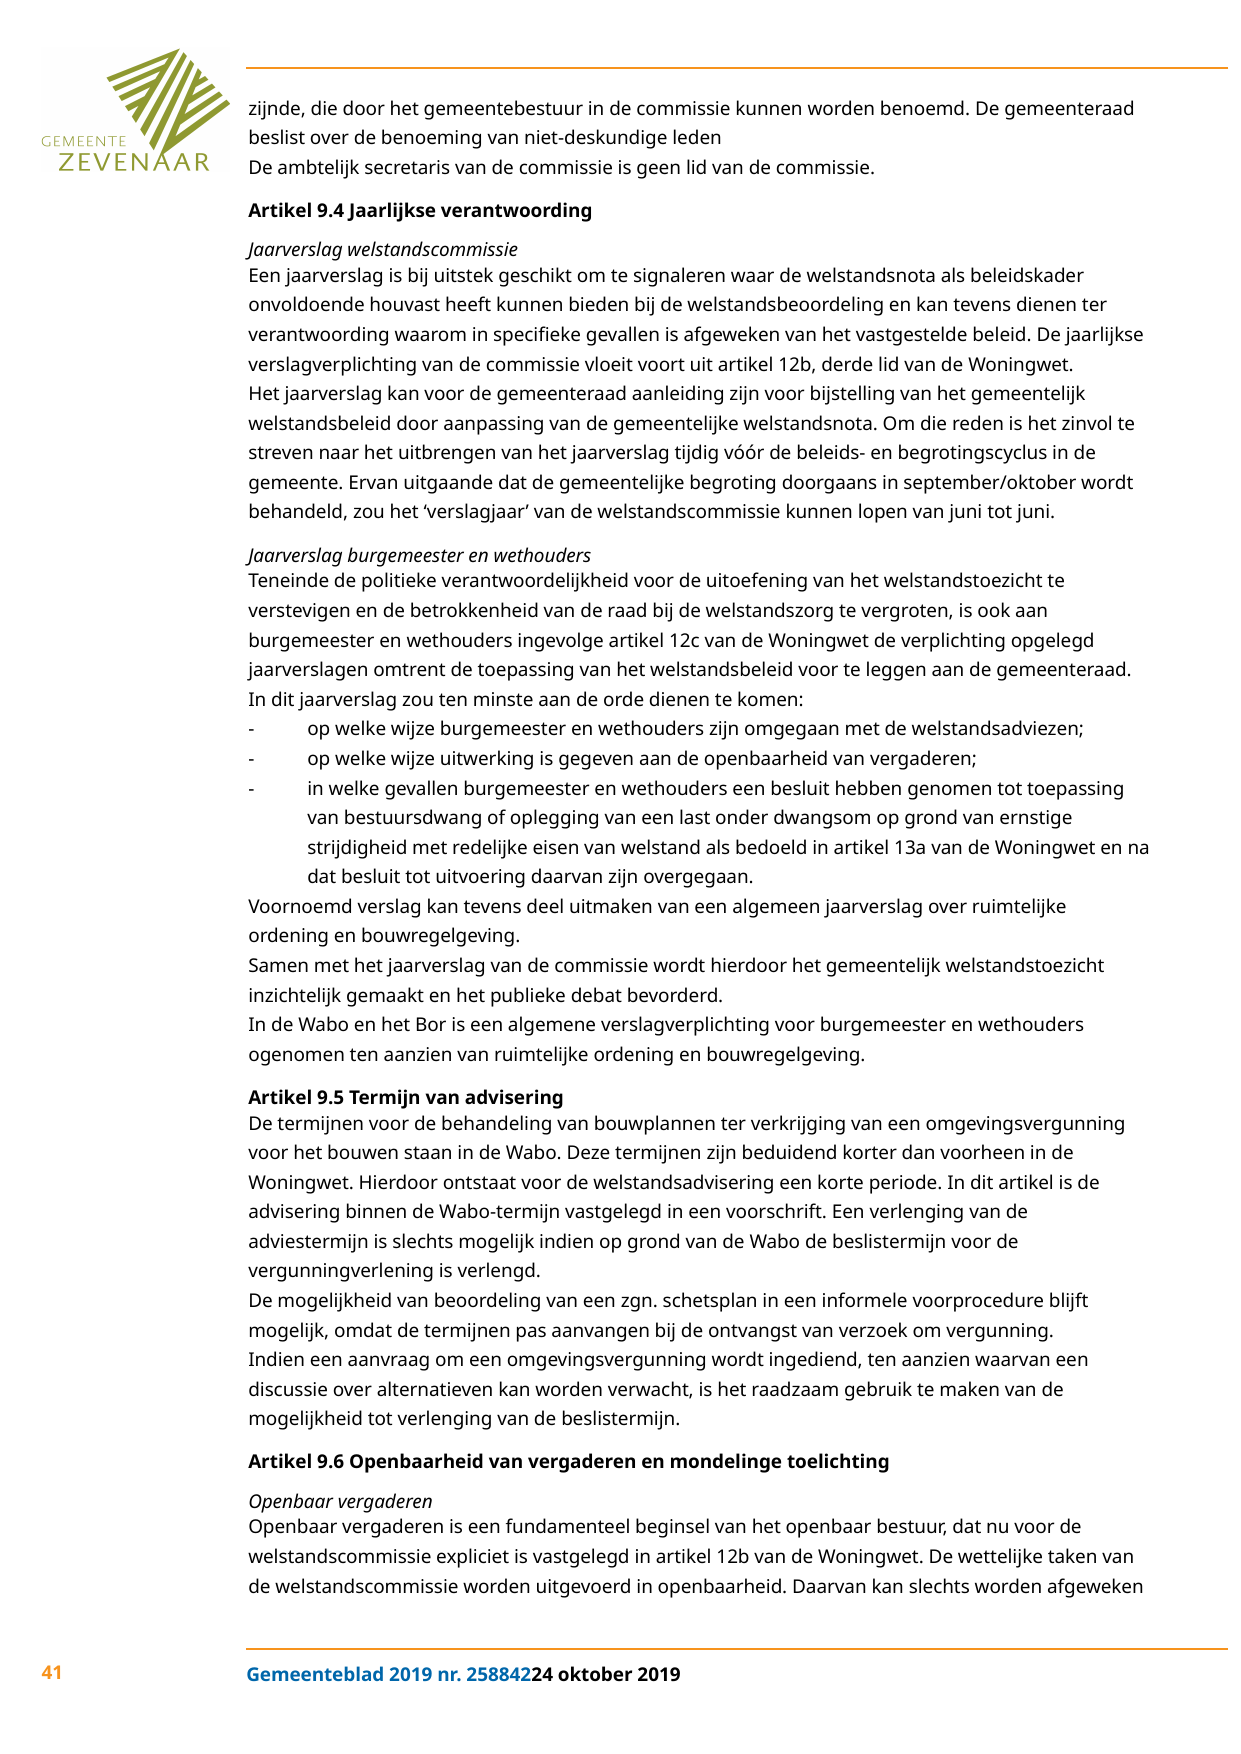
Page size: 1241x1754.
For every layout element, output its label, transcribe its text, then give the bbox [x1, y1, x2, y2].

text Het jaarverslag kan voor de gemeenteraad aanleiding zijn voor bijstelling van het gemeentelijk welstandsbeleid door aanpassing van de gemeentelijke welstandsnota. Om die reden is het zinvol te streven naar het uitbrengen van het jaarverslag tijdig vóór de beleids- en begrotingscyclus in de gemeente. Ervan uitgaande dat de gemeentelijke begroting doorgaans in september/oktober wordt behandeld, zou het ‘verslagjaar’ van de welstandscommissie kunnen lopen van juni tot juni. [248, 380, 1152, 524]
text zijnde, die door het gemeentebestuur in de commissie kunnen worden benoemd. De gemeenteraad beslist over de benoeming van niet-deskundige leden [248, 95, 1152, 150]
text Een jaarverslag is bij uitstek geschikt om te signaleren waar de welstandsnota als beleidskader onvoldoende houvast heeft kunnen bieden bij de welstandsbeoordeling en kan tevens dienen ter verantwoording waarom in specifieke gevallen is afgeweken van het vastgestelde beleid. De jaarlijkse verslagverplichting van de commissie vloeit voort uit artikel 12b, derde lid van de Woningwet. [248, 262, 1152, 377]
picture [41, 47, 231, 172]
list op welke wijze burgemeester en wethouders zijn omgegaan met de welstandsadviezen; [248, 716, 1152, 741]
text Artikel 9.4 Jaarlijkse verantwoording [248, 197, 1152, 223]
text Openbaar vergaderen [248, 1488, 1152, 1514]
text Artikel 9.6 Openbaarheid van vergaderen en mondelinge toelichting [248, 1449, 1152, 1474]
text Artikel 9.5 Termijn van advisering [248, 1084, 1152, 1110]
text Teneinde de politieke verantwoordelijkheid voor de uitoefening van het welstandstoezicht te verstevigen en de betrokkenheid van de raad bij de welstandszorg te vergroten, is ook aan burgemeester en wethouders ingevolge artikel 12c van de Woningwet de verplichting opgelegd jaarverslagen omtrent de toepassing van het welstandsbeleid voor te leggen aan de gemeenteraad. In dit jaarverslag zou ten minste aan de orde dienen te komen: [248, 568, 1152, 712]
text Voornoemd verslag kan tevens deel uitmaken van een algemeen jaarverslag over ruimtelijke ordening en bouwregelgeving. [248, 893, 1152, 948]
text Indien een aanvraag om een omgevingsvergunning wordt ingediend, ten aanzien waarvan een discussie over alternatieven kan worden verwacht, is het raadzaam gebruik te maken van de mogelijkheid tot verlenging van de beslistermijn. [248, 1346, 1152, 1431]
text In de Wabo en het Bor is een algemene verslagverplichting voor burgemeester en wethouders ogenomen ten aanzien van ruimtelijke ordening en bouwregelgeving. [248, 1011, 1152, 1067]
text Samen met het jaarverslag van de commissie wordt hierdoor het gemeentelijk welstandstoezicht inzichtelijk gemaakt en het publieke debat bevorderd. [248, 952, 1152, 1007]
list in welke gevallen burgemeester en wethouders een besluit hebben genomen tot toepassing van bestuursdwang of oplegging van een last onder dwangsom op grond van ernstige strijdigheid met redelijke eisen van welstand als bedoeld in artikel 13a van de Woningwet en na dat besluit tot uitvoering daarvan zijn overgegaan. [248, 775, 1152, 889]
text De termijnen voor de behandeling van bouwplannen ter verkrijging van een omgevingsvergunning voor het bouwen staan in de Wabo. Deze termijnen zijn beduidend korter dan voorheen in de Woningwet. Hierdoor ontstaat voor de welstandsadvisering een korte periode. In dit artikel is de advisering binnen de Wabo-termijn vastgelegd in een voorschrift. Een verlenging van de adviestermijn is slechts mogelijk indien op grond van de Wabo de beslistermijn voor de vergunningverlening is verlengd. [248, 1110, 1152, 1283]
text Jaarverslag welstandscommissie [248, 236, 1152, 262]
text Openbaar vergaderen is een fundamenteel beginsel van het openbaar bestuur, dat nu voor de welstandscommissie expliciet is vastgelegd in artikel 12b van de Woningwet. De wettelijke taken van de welstandscommissie worden uitgevoerd in openbaarheid. Daarvan kan slechts worden afgeweken [248, 1514, 1152, 1599]
text De ambtelijk secretaris van de commissie is geen lid van de commissie. [248, 154, 1152, 180]
text Jaarverslag burgemeester en wethouders [248, 542, 1152, 568]
text De mogelijkheid van beoordeling van een zgn. schetsplan in een informele voorprocedure blijft mogelijk, omdat de termijnen pas aanvangen bij de ontvangst van verzoek om vergunning. [248, 1287, 1152, 1343]
list op welke wijze uitwerking is gegeven aan de openbaarheid van vergaderen; [248, 745, 1152, 771]
